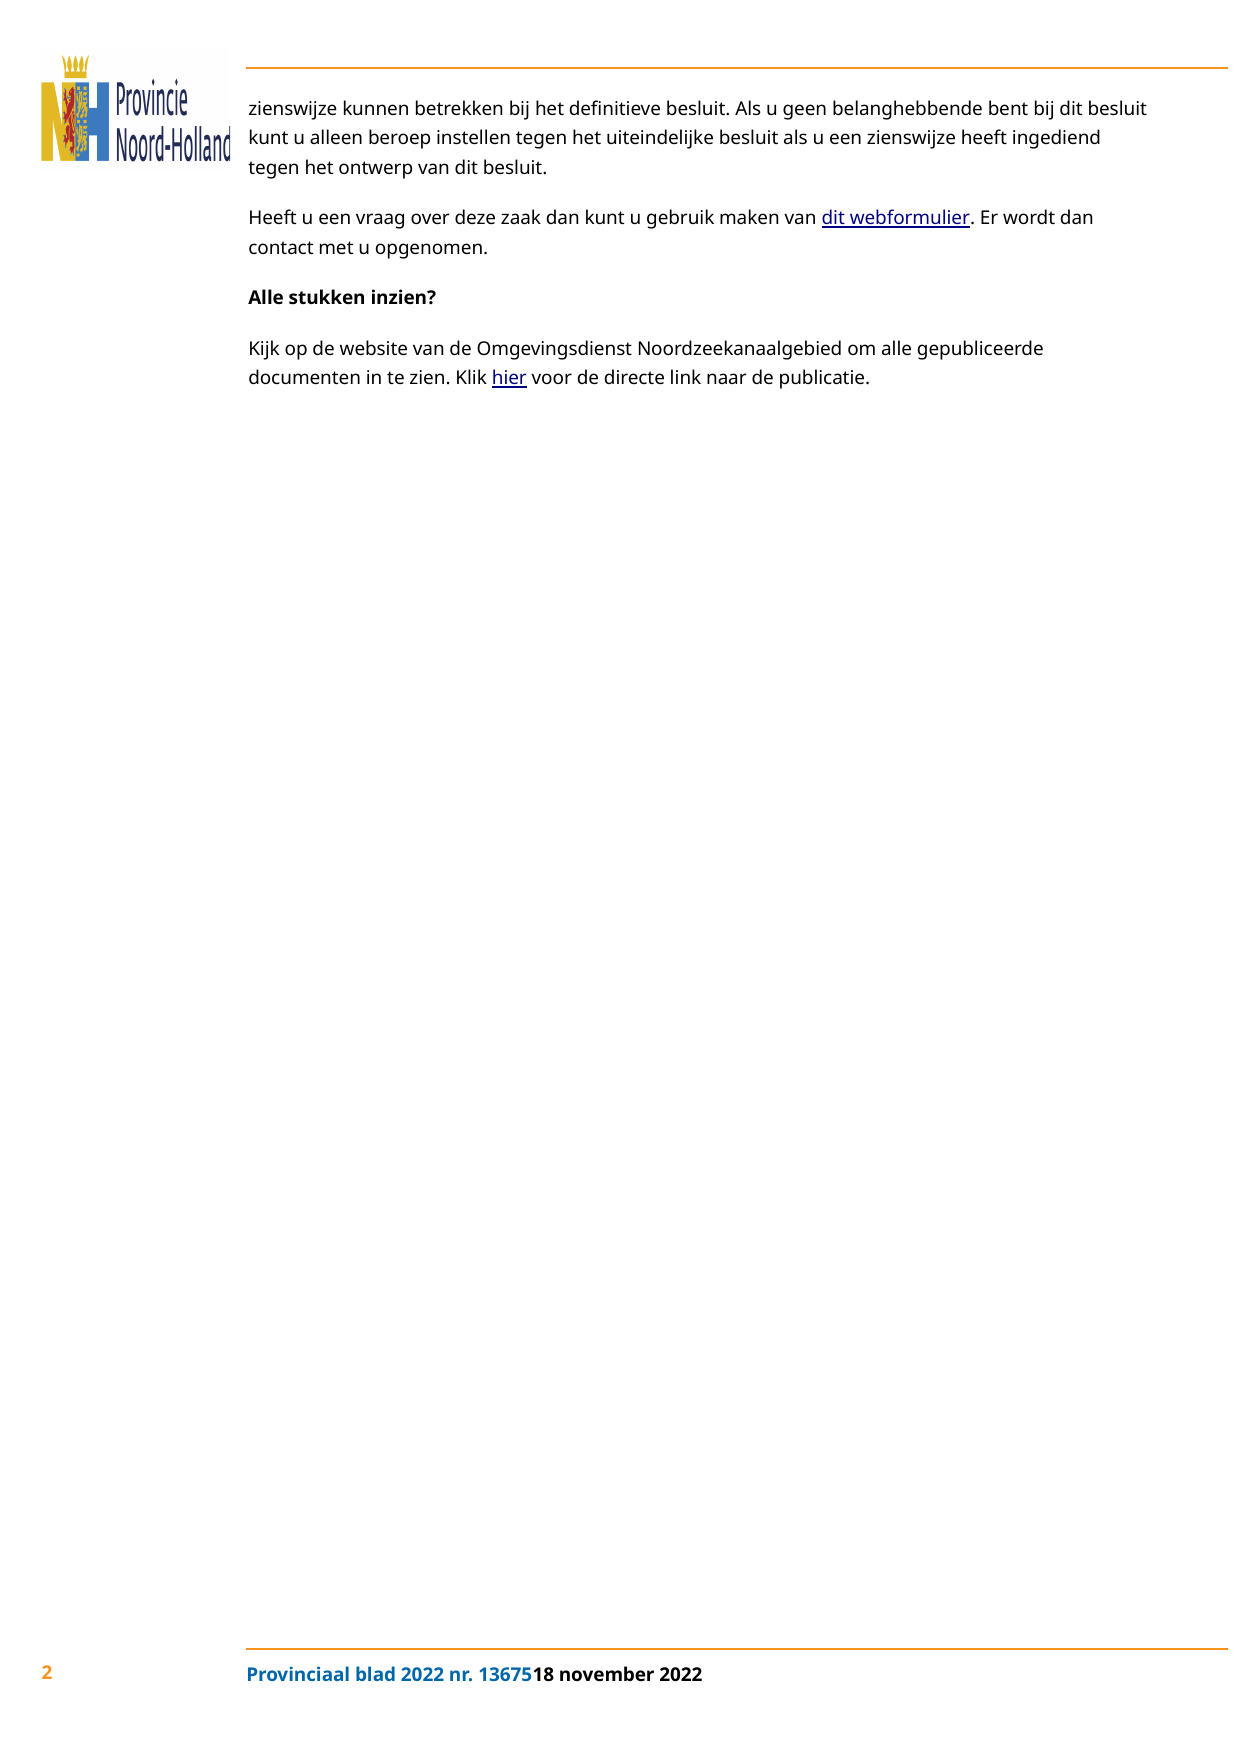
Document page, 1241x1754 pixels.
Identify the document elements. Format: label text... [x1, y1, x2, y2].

text Kijk op de website van de Omgevingsdienst Noordzeekanaalgebied om alle gepubliceerde documenten in te zien. Klik hier voor de directe link naar de publicatie. [248, 335, 1152, 390]
text Alle stukken inzien? [248, 284, 1152, 310]
text Heeft u een vraag over deze zaak dan kunt u gebruik maken van dit webformulier. Er wordt dan contact met u opgenomen. [248, 204, 1152, 260]
text zienswijze kunnen betrekken bij het definitieve besluit. Als u geen belanghebbende bent bij dit besluit kunt u alleen beroep instellen tegen het uiteindelijke besluit als u een zienswijze heeft ingediend tegen het ontwerp van dit besluit. [248, 95, 1152, 180]
picture [41, 47, 231, 172]
